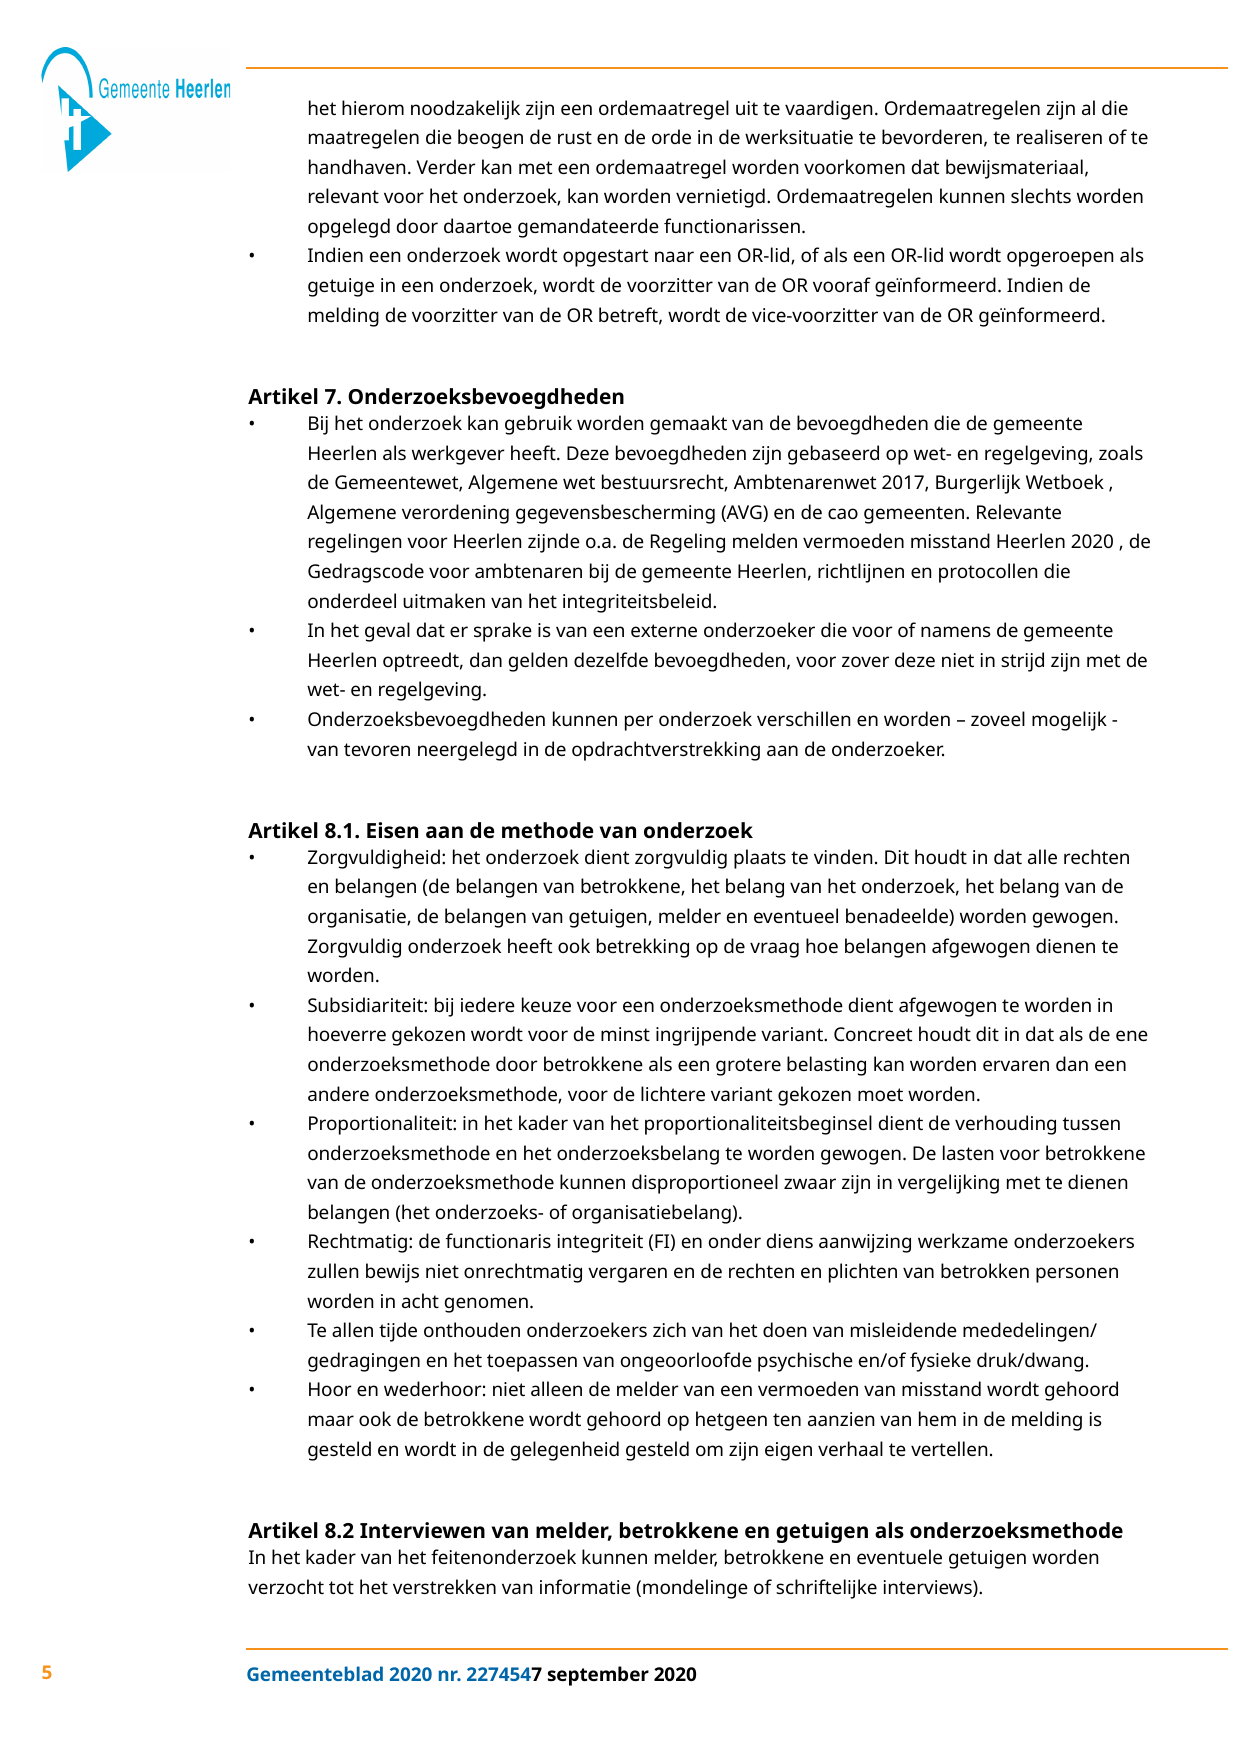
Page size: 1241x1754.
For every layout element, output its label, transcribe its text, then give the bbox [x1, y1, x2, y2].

text Artikel 7. Onderzoeksbevoegdheden [248, 382, 1152, 410]
list Bij het onderzoek kan gebruik worden gemaakt van de bevoegdheden die de gemeente Heerlen als werkgever heeft. Deze bevoegdheden zijn gebaseerd op wet- en regelgeving, zoals de Gemeentewet, Algemene wet bestuursrecht, Ambtenarenwet 2017, Burgerlijk Wetboek , Algemene verordening gegevensbescherming (AVG) en de cao gemeenten. Relevante regelingen voor Heerlen zijnde o.a. de Regeling melden vermoeden misstand Heerlen 2020 , de Gedragscode voor ambtenaren bij de gemeente Heerlen, richtlijnen en protocollen die onderdeel uitmaken van het integriteitsbeleid. [248, 410, 1152, 613]
list Hoor en wederhoor: niet alleen de melder van een vermoeden van misstand wordt gehoord maar ook de betrokkene wordt gehoord op hetgeen ten aanzien van hem in de melding is gesteld en wordt in de gelegenheid gesteld om zijn eigen verhaal te vertellen. [248, 1377, 1152, 1462]
list Zorgvuldigheid: het onderzoek dient zorgvuldig plaats te vinden. Dit houdt in dat alle rechten en belangen (de belangen van betrokkene, het belang van het onderzoek, het belang van de organisatie, de belangen van getuigen, melder en eventueel benadeelde) worden gewogen. Zorgvuldig onderzoek heeft ook betrekking op de vraag hoe belangen afgewogen dienen te worden. [248, 844, 1152, 988]
list Indien een onderzoek wordt opgestart naar een OR-lid, of als een OR-lid wordt opgeroepen als getuige in een onderzoek, wordt de voorzitter van de OR vooraf geïnformeerd. Indien de melding de voorzitter van de OR betreft, wordt de vice-voorzitter van de OR geïnformeerd. [248, 243, 1152, 328]
text In het kader van het feitenonderzoek kunnen melder, betrokkene en eventuele getuigen worden verzocht tot het verstrekken van informatie (mondelinge of schriftelijke interviews). [248, 1544, 1152, 1599]
list Rechtmatig: de functionaris integriteit (FI) en onder diens aanwijzing werkzame onderzoekers zullen bewijs niet onrechtmatig vergaren en de rechten en plichten van betrokken personen worden in acht genomen. [248, 1229, 1152, 1314]
picture [41, 47, 59, 70]
list Onderzoeksbevoegdheden kunnen per onderzoek verschillen en worden – zoveel mogelijk - van tevoren neergelegd in de opdrachtverstrekking aan de onderzoeker. [248, 706, 1152, 761]
list het hierom noodzakelijk zijn een ordemaatregel uit te vaardigen. Ordemaatregelen zijn al die maatregelen die beogen de rust en de orde in de werksituatie te bevorderen, te realiseren of te handhaven. Verder kan met een ordemaatregel worden voorkomen dat bewijsmateriaal, relevant voor het onderzoek, kan worden vernietigd. Ordemaatregelen kunnen slechts worden opgelegd door daartoe gemandateerde functionarissen. [248, 95, 1152, 239]
text Artikel 8.1. Eisen aan de methode van onderzoek [248, 816, 1152, 844]
list Te allen tijde onthouden onderzoekers zich van het doen van misleidende mededelingen/ gedragingen en het toepassen van ongeoorloofde psychische en/of fysieke druk/dwang. [248, 1317, 1152, 1373]
list Proportionaliteit: in het kader van het proportionaliteitsbeginsel dient de verhouding tussen onderzoeksmethode en het onderzoeksbelang te worden gewogen. De lasten voor betrokkene van de onderzoeksmethode kunnen disproportioneel zwaar zijn in vergelijking met te dienen belangen (het onderzoeks- of organisatiebelang). [248, 1110, 1152, 1225]
list Subsidiariteit: bij iedere keuze voor een onderzoeksmethode dient afgewogen te worden in hoeverre gekozen wordt voor de minst ingrijpende variant. Concreet houdt dit in dat als de ene onderzoeksmethode door betrokkene als een grotere belasting kan worden ervaren dan een andere onderzoeksmethode, voor de lichtere variant gekozen moet worden. [248, 992, 1152, 1107]
list In het geval dat er sprake is van een externe onderzoeker die voor of namens de gemeente Heerlen optreedt, dan gelden dezelfde bevoegdheden, voor zover deze niet in strijd zijn met de wet- en regelgeving. [248, 617, 1152, 702]
picture [41, 47, 231, 172]
text Artikel 8.2 Interviewen van melder, betrokkene en getuigen als onderzoeksmethode [248, 1516, 1152, 1544]
